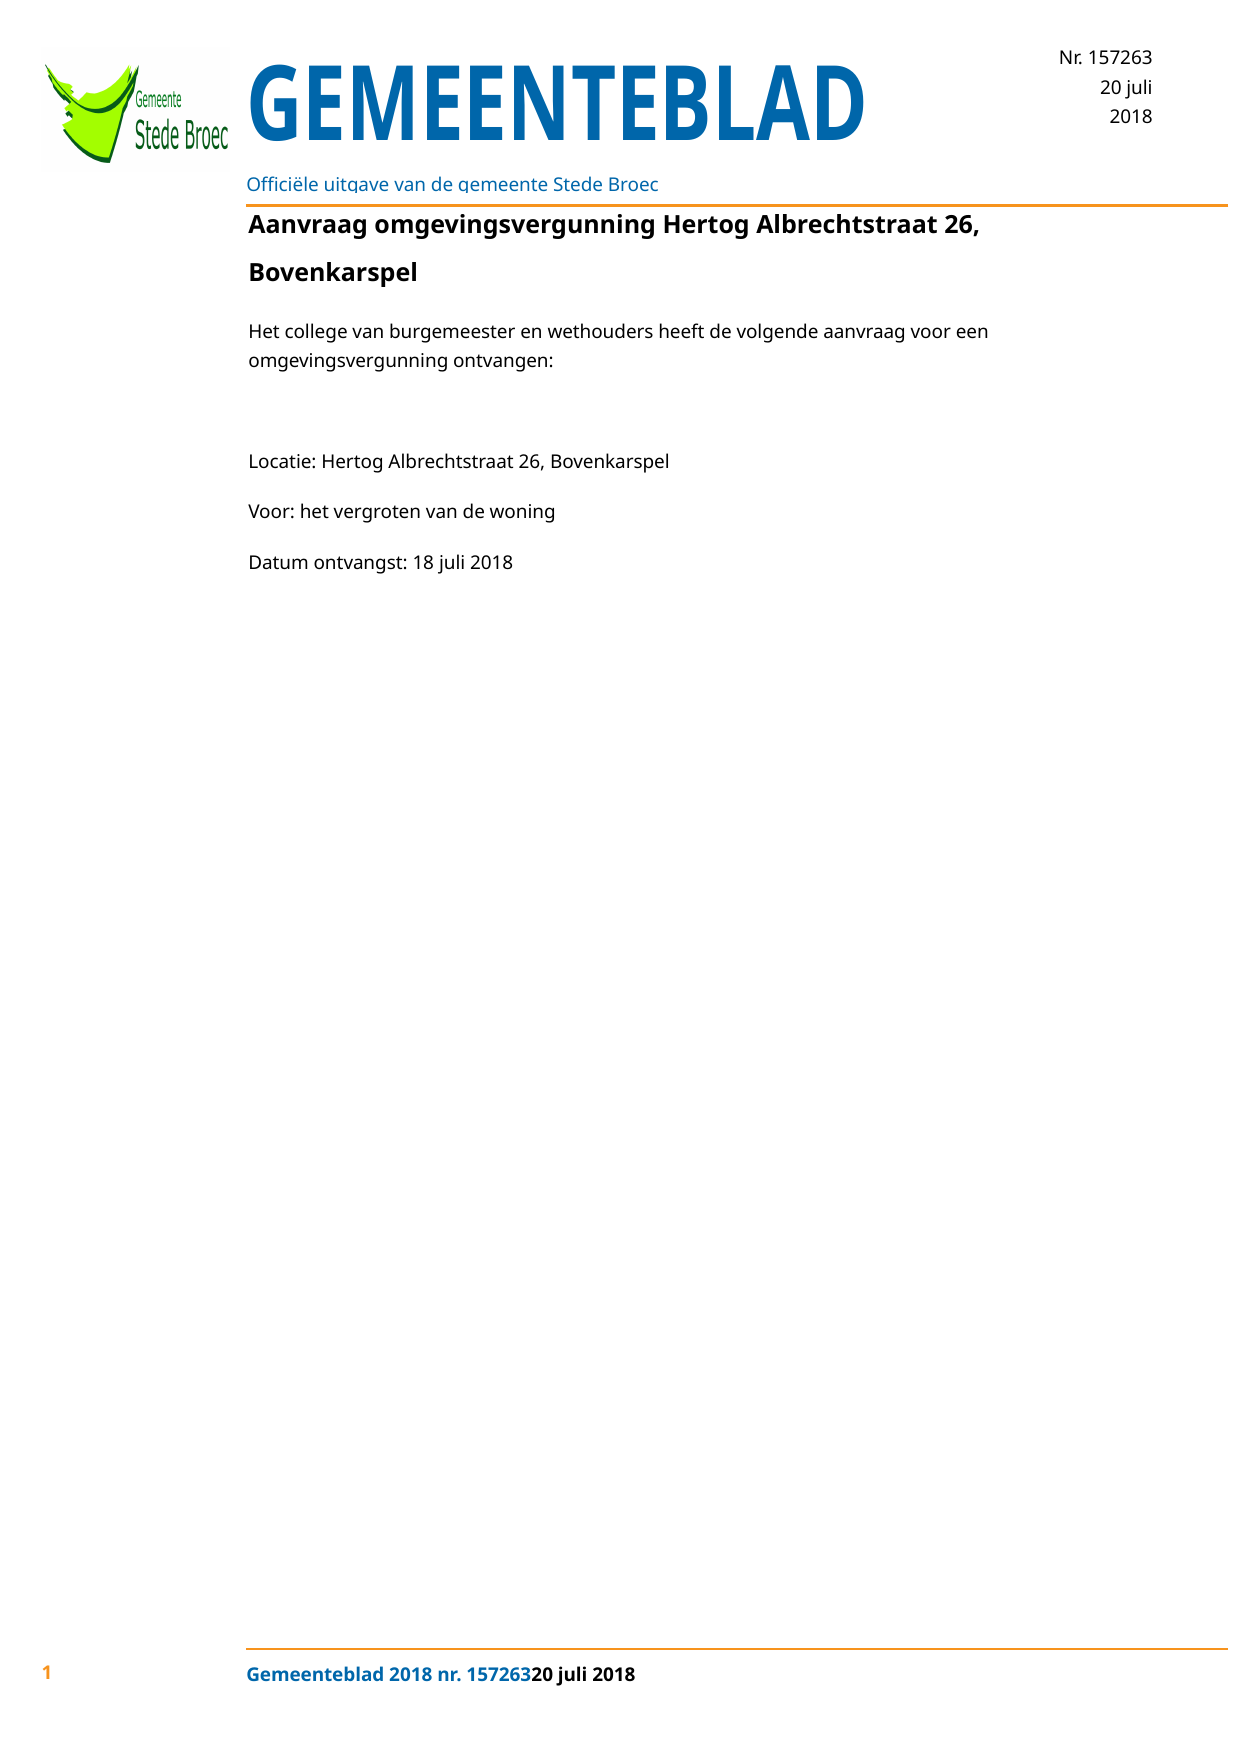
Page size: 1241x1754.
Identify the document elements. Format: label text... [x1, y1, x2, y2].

text Datum ontvangst: 18 juli 2018 [248, 549, 1152, 575]
text Het college van burgemeester en wethouders heeft de volgende aanvraag voor een omgevingsvergunning ontvangen: [248, 318, 1152, 373]
text Aanvraag omgevingsvergunning Hertog Albrechtstraat 26, Bovenkarspel [248, 207, 1152, 288]
picture [41, 47, 231, 172]
text Voor: het vergroten van de woning [248, 499, 1152, 524]
text Locatie: Hertog Albrechtstraat 26, Bovenkarspel [248, 448, 1152, 474]
